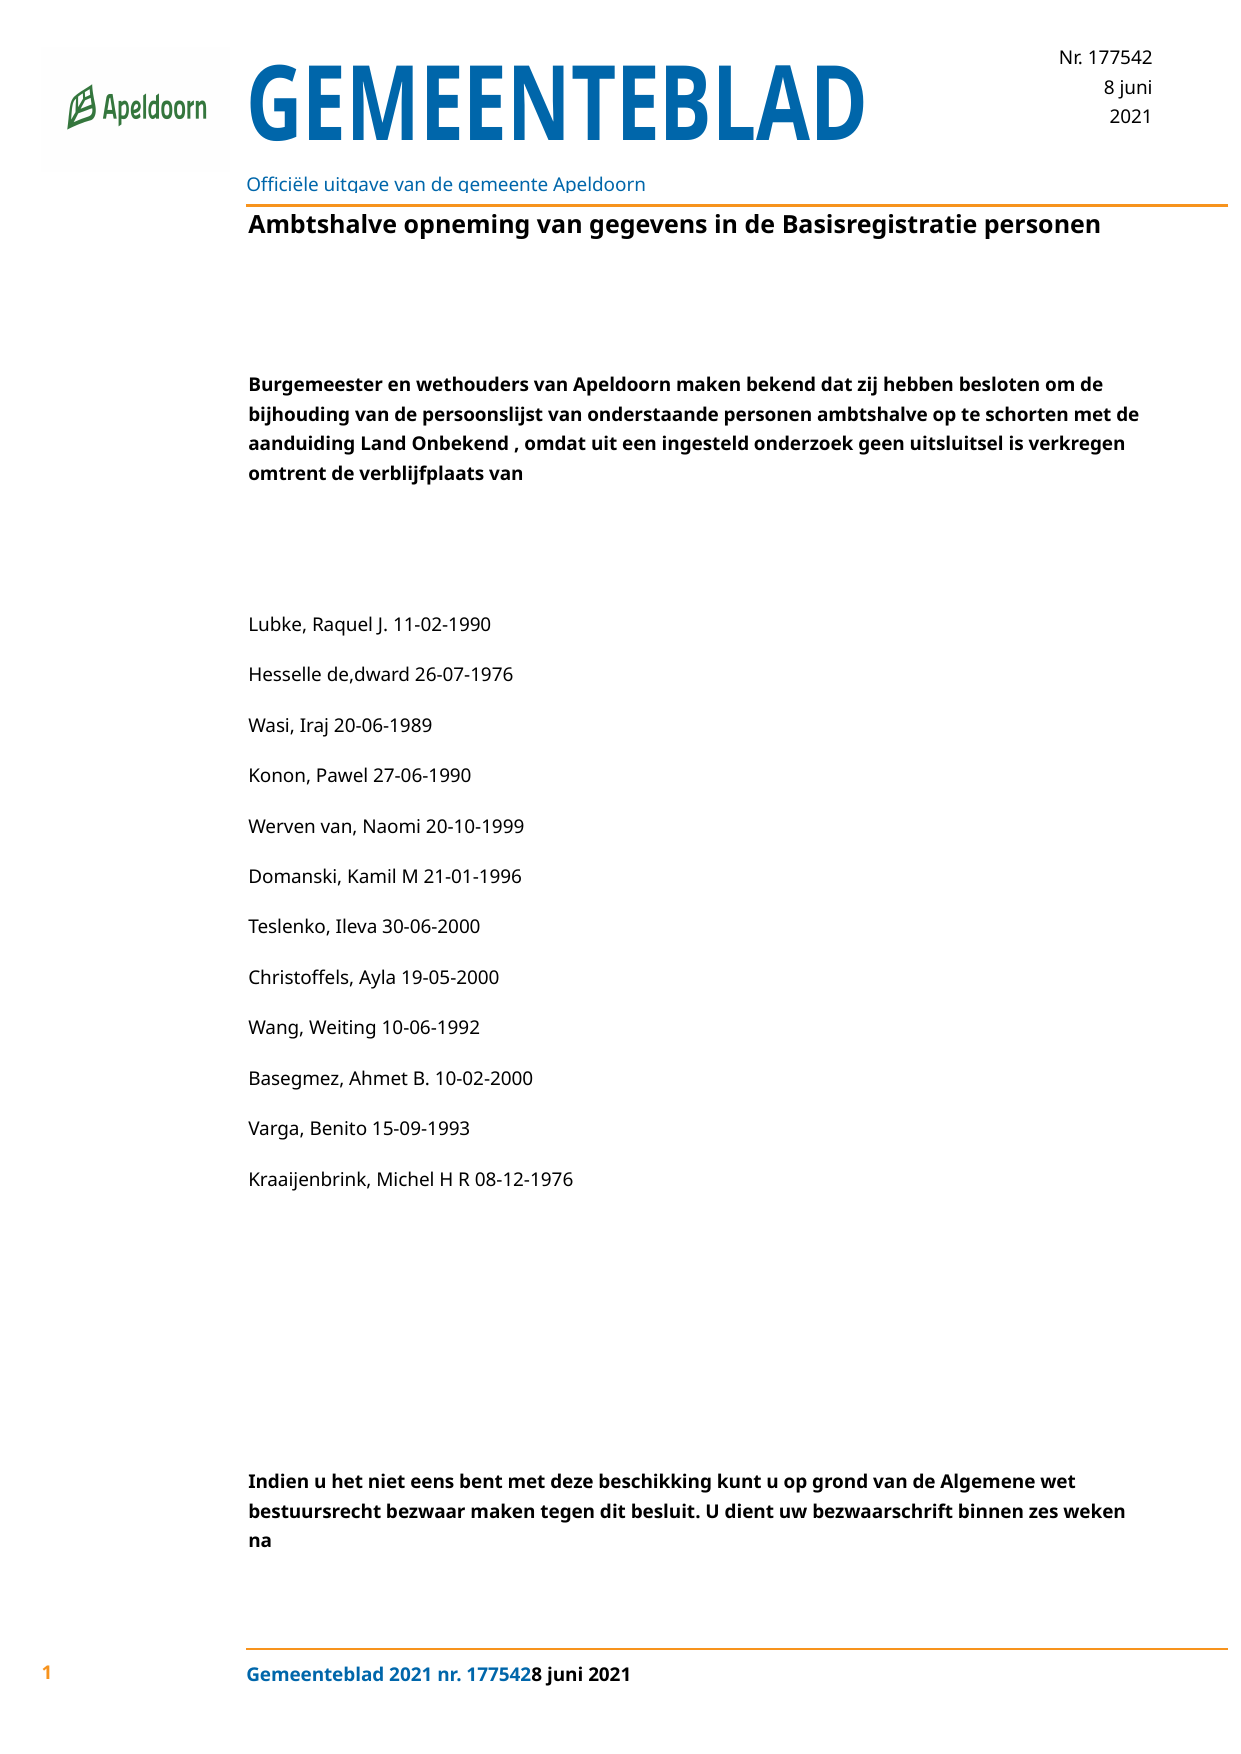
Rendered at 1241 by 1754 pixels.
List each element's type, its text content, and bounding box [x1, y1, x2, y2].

text Ambtshalve opneming van gegevens in de Basisregistratie personen [248, 207, 1152, 241]
text Wasi, Iraj 20-06-1989 [248, 712, 1152, 738]
text Werven van, Naomi 20-10-1999 [248, 813, 1152, 838]
text Teslenko, Ileva 30-06-2000 [248, 914, 1152, 939]
picture [41, 47, 231, 172]
text Wang, Weiting 10-06-1992 [248, 1014, 1152, 1040]
text Varga, Benito 15-09-1993 [248, 1115, 1152, 1141]
text Hesselle de,dward 26-07-1976 [248, 662, 1152, 687]
text Lubke, Raquel J. 11-02-1990 [248, 611, 1152, 637]
text Christoffels, Ayla 19-05-2000 [248, 964, 1152, 990]
text Kraaijenbrink, Michel H R 08-12-1976 [248, 1166, 1152, 1191]
text Basegmez, Ahmet B. 10-02-2000 [248, 1065, 1152, 1091]
text Konon, Pawel 27-06-1990 [248, 762, 1152, 788]
text Burgemeester en wethouders van Apeldoorn maken bekend dat zij hebben besloten om de bijhouding van de persoonslijst van onderstaande personen ambtshalve op te schorten met de aanduiding Land Onbekend , omdat uit een ingesteld onderzoek geen uitsluitsel is verkregen omtrent de verblijfplaats van [248, 371, 1152, 486]
text Indien u het niet eens bent met deze beschikking kunt u op grond van de Algemene wet bestuursrecht bezwaar maken tegen dit besluit. U dient uw bezwaarschrift binnen zes weken na [248, 1468, 1152, 1553]
text Domanski, Kamil M 21-01-1996 [248, 863, 1152, 889]
